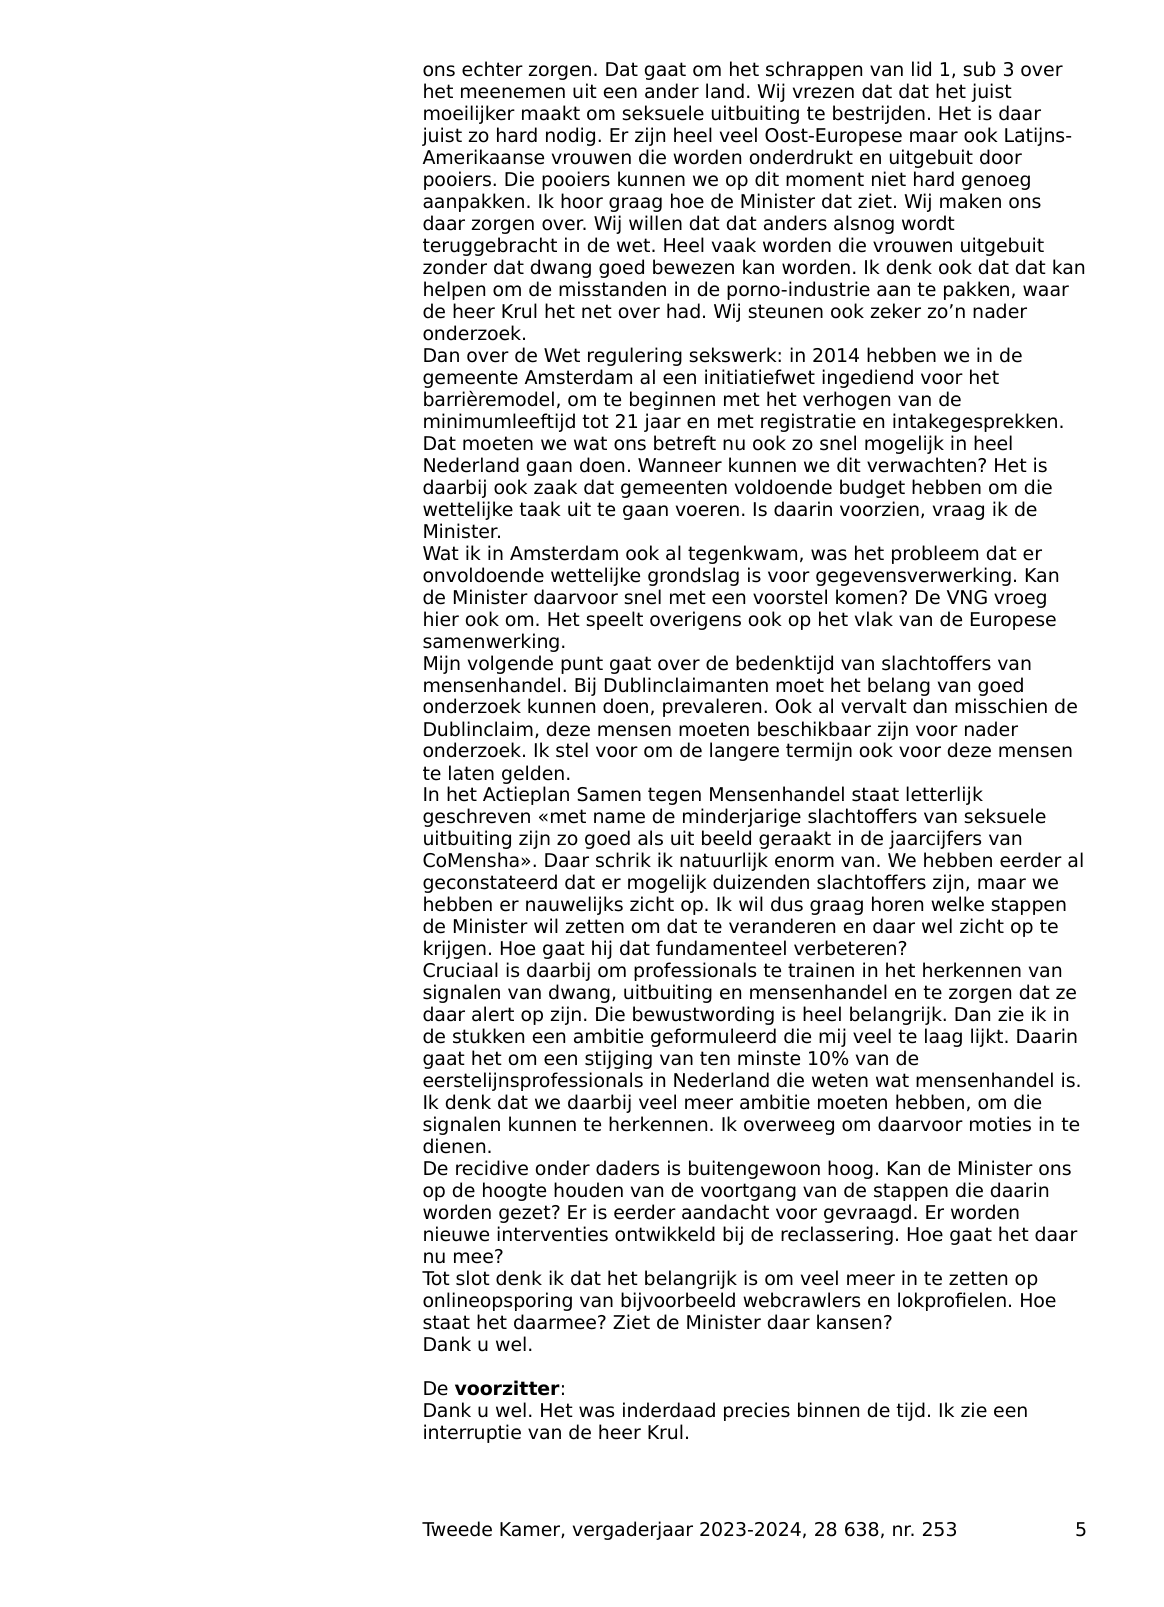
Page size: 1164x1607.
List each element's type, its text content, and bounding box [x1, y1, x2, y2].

text De recidive onder daders is buitengewoon hoog. Kan de Minister ons op de hoogte houden van de voortgang van de stappen die daarin worden gezet? Er is eerder aandacht voor gevraagd. Er worden nieuwe interventies ontwikkeld bij de reclassering. Hoe gaat het daar nu mee? [422, 1158, 1087, 1268]
text Dank u wel. Het was inderdaad precies binnen de tijd. Ik zie een interruptie van de heer Krul. [422, 1400, 1087, 1444]
text Wat ik in Amsterdam ook al tegenkwam, was het probleem dat er onvoldoende wettelijke grondslag is voor gegevensverwerking. Kan de Minister daarvoor snel met een voorstel komen? De VNG vroeg hier ook om. Het speelt overigens ook op het vlak van de Europese samenwerking. [422, 543, 1087, 652]
text Mijn volgende punt gaat over de bedenktijd van slachtoffers van mensenhandel. Bij Dublinclaimanten moet het belang van goed onderzoek kunnen doen, prevaleren. Ook al vervalt dan misschien de Dublinclaim, deze mensen moeten beschikbaar zijn voor nader onderzoek. Ik stel voor om de langere termijn ook voor deze mensen te laten gelden. [422, 652, 1087, 784]
text In het Actieplan Samen tegen Mensenhandel staat letterlijk geschreven «met name de minderjarige slachtoffers van seksuele uitbuiting zijn zo goed als uit beeld geraakt in de jaarcijfers van CoMensha». Daar schrik ik natuurlijk enorm van. We hebben eerder al geconstateerd dat er mogelijk duizenden slachtoffers zijn, maar we hebben er nauwelijks zicht op. Ik wil dus graag horen welke stappen de Minister wil zetten om dat te veranderen en daar wel zicht op te krijgen. Hoe gaat hij dat fundamenteel verbeteren? [422, 784, 1087, 960]
text Dan over de Wet regulering sekswerk: in 2014 hebben we in de gemeente Amsterdam al een initiatiefwet ingediend voor het barrièremodel, om te beginnen met het verhogen van de minimumleeftijd tot 21 jaar en met registratie en intakegesprekken. Dat moeten we wat ons betreft nu ook zo snel mogelijk in heel Nederland gaan doen. Wanneer kunnen we dit verwachten? Het is daarbij ook zaak dat gemeenten voldoende budget hebben om die wettelijke taak uit te gaan voeren. Is daarin voorzien, vraag ik de Minister. [422, 345, 1087, 543]
text De voorzitter: [422, 1378, 1087, 1400]
text Tot slot denk ik dat het belangrijk is om veel meer in te zetten op onlineopsporing van bijvoorbeeld webcrawlers en lokprofielen. Hoe staat het daarmee? Ziet de Minister daar kansen? [422, 1268, 1087, 1334]
text Cruciaal is daarbij om professionals te trainen in het herkennen van signalen van dwang, uitbuiting en mensenhandel en te zorgen dat ze daar alert op zijn. Die bewustwording is heel belangrijk. Dan zie ik in de stukken een ambitie geformuleerd die mij veel te laag lijkt. Daarin gaat het om een stijging van ten minste 10% van de eerstelijnsprofessionals in Nederland die weten wat mensenhandel is. Ik denk dat we daarbij veel meer ambitie moeten hebben, om die signalen kunnen te herkennen. Ik overweeg om daarvoor moties in te dienen. [422, 960, 1087, 1158]
text Dank u wel. [422, 1334, 1087, 1356]
text ons echter zorgen. Dat gaat om het schrappen van lid 1, sub 3 over het meenemen uit een ander land. Wij vrezen dat dat het juist moeilijker maakt om seksuele uitbuiting te bestrijden. Het is daar juist zo hard nodig. Er zijn heel veel Oost-Europese maar ook Latijns-Amerikaanse vrouwen die worden onderdrukt en uitgebuit door pooiers. Die pooiers kunnen we op dit moment niet hard genoeg aanpakken. Ik hoor graag hoe de Minister dat ziet. Wij maken ons daar zorgen over. Wij willen dat dat anders alsnog wordt teruggebracht in de wet. Heel vaak worden die vrouwen uitgebuit zonder dat dwang goed bewezen kan worden. Ik denk ook dat dat kan helpen om de misstanden in de porno-industrie aan te pakken, waar de heer Krul het net over had. Wij steunen ook zeker zo’n nader onderzoek. [422, 59, 1087, 345]
